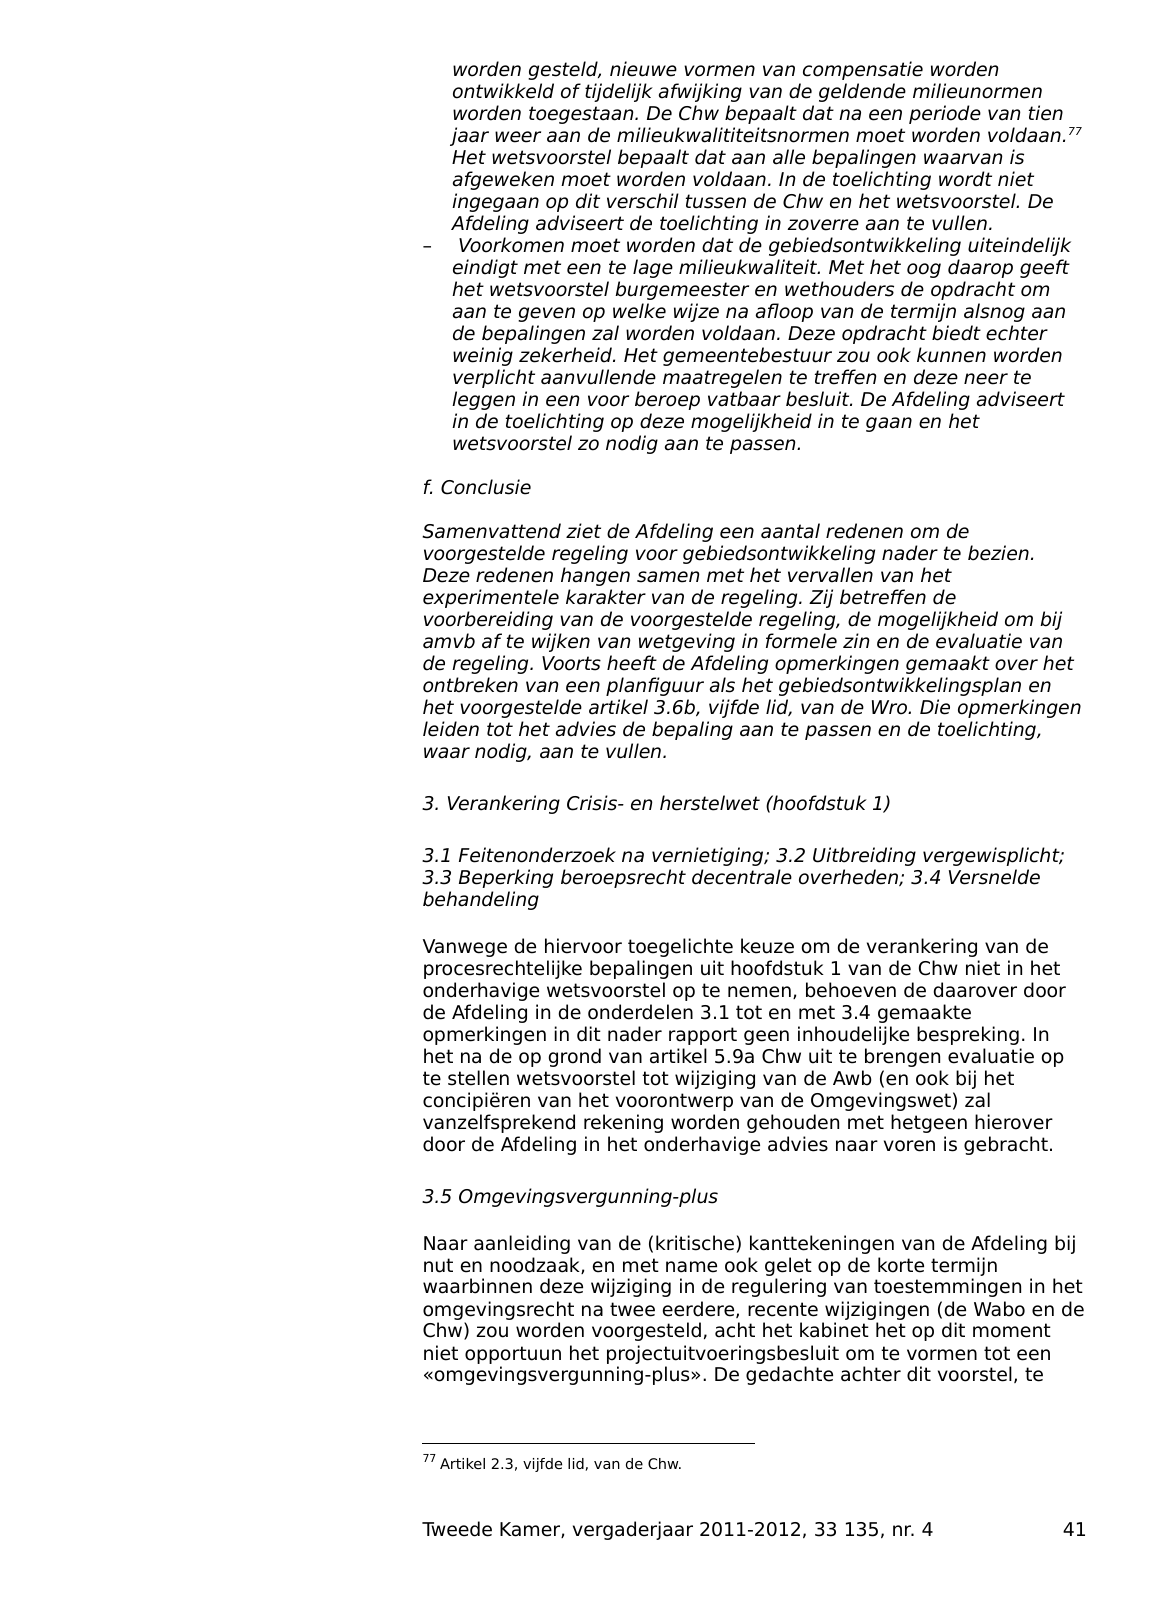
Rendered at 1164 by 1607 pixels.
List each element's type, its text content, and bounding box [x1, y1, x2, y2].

text worden gesteld, nieuwe vormen van compensatie worden ontwikkeld of tijdelijk afwijking van de geldende milieunormen worden toegestaan. De Chw bepaalt dat na een periode van tien jaar weer aan de milieukwalititeitsnormen moet worden voldaan. Het wetsvoorstel bepaalt dat aan alle bepalingen waarvan is afgeweken moet worden voldaan. In de toelichting wordt niet ingegaan op dit verschil tussen de Chw en het wetsvoorstel. De Afdeling adviseert de toelichting in zoverre aan te vullen. [422, 59, 1087, 235]
text Naar aanleiding van de (kritische) kanttekeningen van de Afdeling bij nut en noodzaak, en met name ook gelet op de korte termijn waarbinnen deze wijziging in de regulering van toestemmingen in het omgevingsrecht na twee eerdere, recente wijzigingen (de Wabo en de Chw) zou worden voorgesteld, acht het kabinet het op dit moment niet opportuun het projectuitvoeringsbesluit om te vormen tot een «omgevingsvergunning-plus». De gedachte achter dit voorstel, te [422, 1232, 1087, 1386]
text Artikel 2.3, vijfde lid, van de Chw. [422, 1452, 1087, 1474]
text Vanwege de hiervoor toegelichte keuze om de verankering van de procesrechtelijke bepalingen uit hoofdstuk 1 van de Chw niet in het onderhavige wetsvoorstel op te nemen, behoeven de daarover door de Afdeling in de onderdelen 3.1 tot en met 3.4 gemaakte opmerkingen in dit nader rapport geen inhoudelijke bespreking. In het na de op grond van artikel 5.9a Chw uit te brengen evaluatie op te stellen wetsvoorstel tot wijziging van de Awb (en ook bij het concipiëren van het voorontwerp van de Omgevingswet) zal vanzelfsprekend rekening worden gehouden met hetgeen hierover door de Afdeling in het onderhavige advies naar voren is gebracht. [422, 936, 1087, 1156]
subtitle f. Conclusie [422, 477, 1087, 499]
subtitle 3. Verankering Crisis- en herstelwet (hoofdstuk 1) [422, 793, 1087, 815]
text Samenvattend ziet de Afdeling een aantal redenen om de voorgestelde regeling voor gebiedsontwikkeling nader te bezien. Deze redenen hangen samen met het vervallen van het experimentele karakter van de regeling. Zij betreffen de voorbereiding van de voorgestelde regeling, de mogelijkheid om bij amvb af te wijken van wetgeving in formele zin en de evaluatie van de regeling. Voorts heeft de Afdeling opmerkingen gemaakt over het ontbreken van een planfiguur als het gebiedsontwikkelingsplan en het voorgestelde artikel 3.6b, vijfde lid, van de Wro. Die opmerkingen leiden tot het advies de bepaling aan te passen en de toelichting, waar nodig, aan te vullen. [422, 521, 1087, 763]
subtitle 3.1 Feitenonderzoek na vernietiging; 3.2 Uitbreiding vergewisplicht; 3.3 Beperking beroepsrecht decentrale overheden; 3.4 Versnelde behandeling [422, 845, 1087, 911]
subtitle 3.5 Omgevingsvergunning-plus [422, 1186, 1087, 1207]
text – Voorkomen moet worden dat de gebiedsontwikkeling uiteindelijk eindigt met een te lage milieukwaliteit. Met het oog daarop geeft het wetsvoorstel burgemeester en wethouders de opdracht om aan te geven op welke wijze na afloop van de termijn alsnog aan de bepalingen zal worden voldaan. Deze opdracht biedt echter weinig zekerheid. Het gemeentebestuur zou ook kunnen worden verplicht aanvullende maatregelen te treffen en deze neer te leggen in een voor beroep vatbaar besluit. De Afdeling adviseert in de toelichting op deze mogelijkheid in te gaan en het wetsvoorstel zo nodig aan te passen. [422, 235, 1087, 455]
